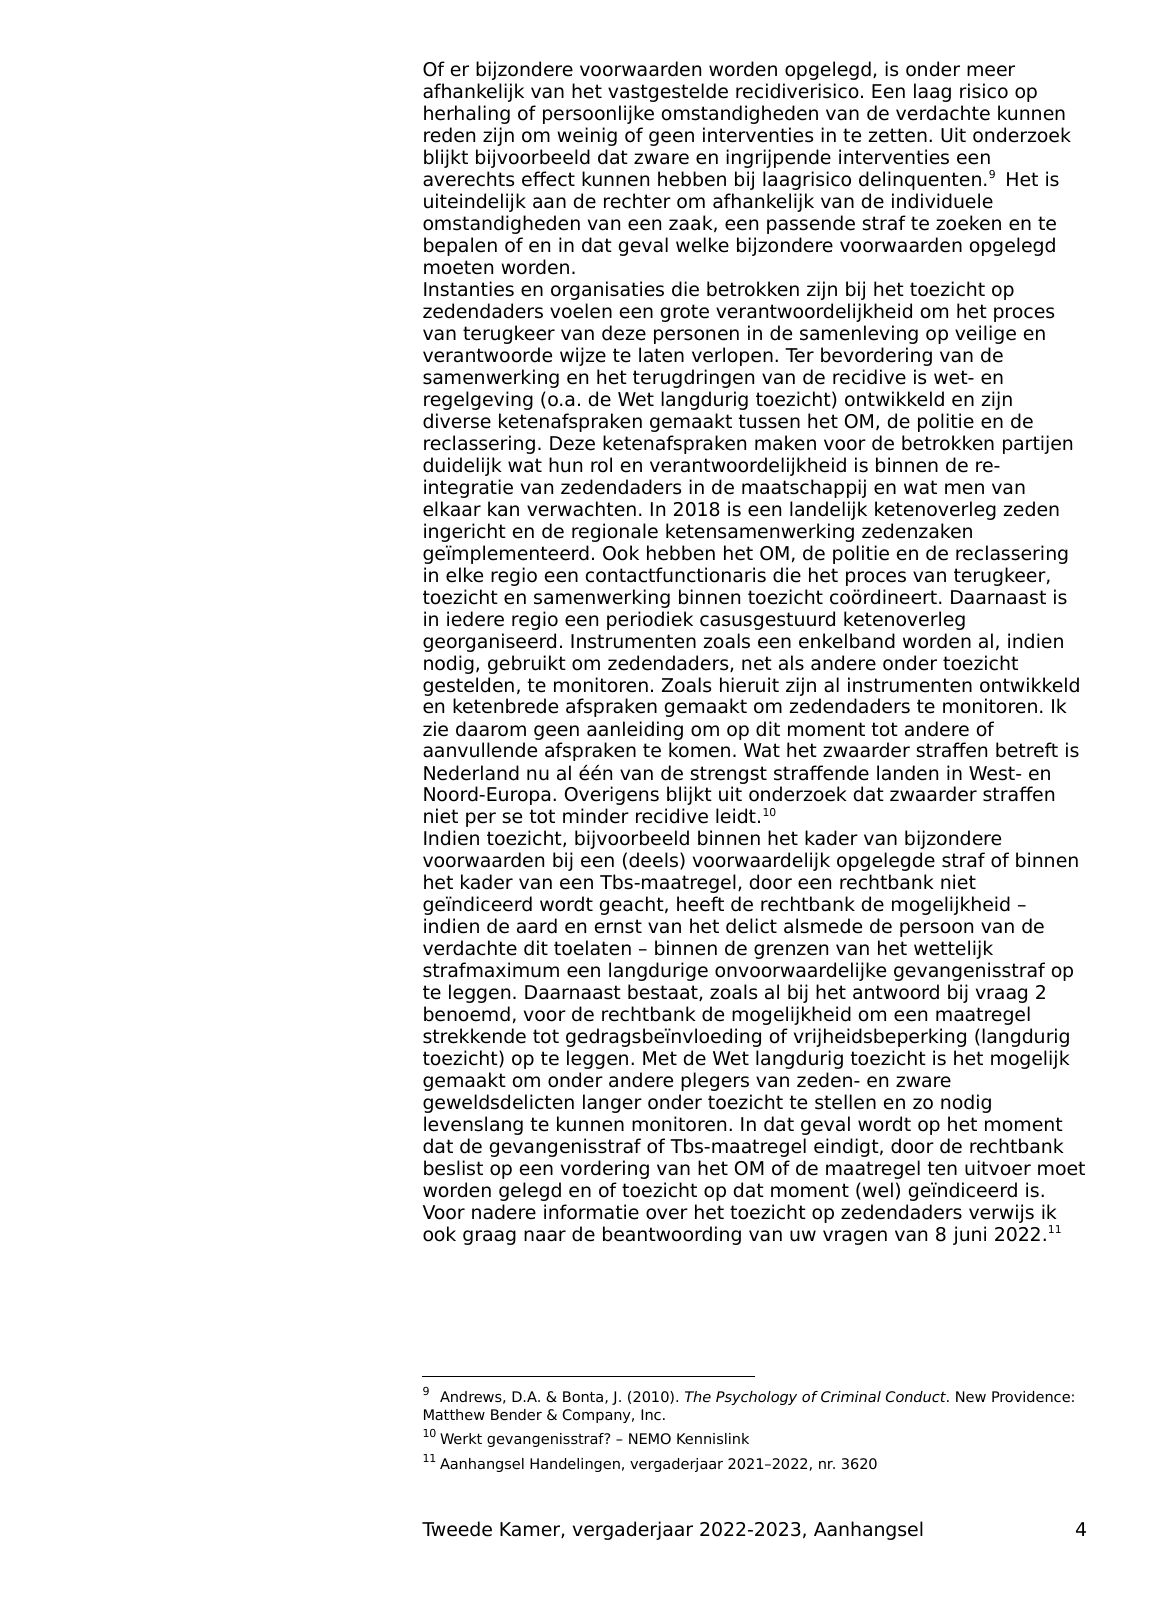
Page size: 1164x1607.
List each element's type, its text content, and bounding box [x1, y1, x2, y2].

text Werkt gevangenisstraf? – NEMO Kennislink [422, 1427, 1087, 1449]
text Andrews, D.A. & Bonta, J. (2010). The Psychology of Criminal Conduct. New Providence: [422, 1385, 1087, 1407]
text Indien toezicht, bijvoorbeeld binnen het kader van bijzondere voorwaarden bij een (deels) voorwaardelijk opgelegde straf of binnen het kader van een Tbs-maatregel, door een rechtbank niet geïndiceerd wordt geacht, heeft de rechtbank de mogelijkheid – indien de aard en ernst van het delict alsmede de persoon van de verdachte dit toelaten – binnen de grenzen van het wettelijk strafmaximum een langdurige onvoorwaardelijke gevangenisstraf op te leggen. Daarnaast bestaat, zoals al bij het antwoord bij vraag 2 benoemd, voor de rechtbank de mogelijkheid om een maatregel strekkende tot gedragsbeïnvloeding of vrijheidsbeperking (langdurig toezicht) op te leggen. Met de Wet langdurig toezicht is het mogelijk gemaakt om onder andere plegers van zeden- en zware geweldsdelicten langer onder toezicht te stellen en zo nodig levenslang te kunnen monitoren. In dat geval wordt op het moment dat de gevangenisstraf of Tbs-maatregel eindigt, door de rechtbank beslist op een vordering van het OM of de maatregel ten uitvoer moet worden gelegd en of toezicht op dat moment (wel) geïndiceerd is. [422, 828, 1087, 1202]
text Instanties en organisaties die betrokken zijn bij het toezicht op zedendaders voelen een grote verantwoordelijkheid om het proces van terugkeer van deze personen in de samenleving op veilige en verantwoorde wijze te laten verlopen. Ter bevordering van de samenwerking en het terugdringen van de recidive is wet- en regelgeving (o.a. de Wet langdurig toezicht) ontwikkeld en zijn diverse ketenafspraken gemaakt tussen het OM, de politie en de reclassering. Deze ketenafspraken maken voor de betrokken partijen duidelijk wat hun rol en verantwoordelijkheid is binnen de re-integratie van zedendaders in de maatschappij en wat men van elkaar kan verwachten. In 2018 is een landelijk ketenoverleg zeden ingericht en de regionale ketensamenwerking zedenzaken geïmplementeerd. Ook hebben het OM, de politie en de reclassering in elke regio een contactfunctionaris die het proces van terugkeer, toezicht en samenwerking binnen toezicht coördineert. Daarnaast is in iedere regio een periodiek casusgestuurd ketenoverleg georganiseerd. Instrumenten zoals een enkelband worden al, indien nodig, gebruikt om zedendaders, net als andere onder toezicht gestelden, te monitoren. Zoals hieruit zijn al instrumenten ontwikkeld en ketenbrede afspraken gemaakt om zedendaders te monitoren. Ik zie daarom geen aanleiding om op dit moment tot andere of aanvullende afspraken te komen. Wat het zwaarder straffen betreft is Nederland nu al één van de strengst straffende landen in West- en Noord-Europa. Overigens blijkt uit onderzoek dat zwaarder straffen niet per se tot minder recidive leidt. [422, 279, 1087, 828]
text Aanhangsel Handelingen, vergaderjaar 2021–2022, nr. 3620 [422, 1452, 1087, 1474]
text Of er bijzondere voorwaarden worden opgelegd, is onder meer afhankelijk van het vastgestelde recidiverisico. Een laag risico op herhaling of persoonlijke omstandigheden van de verdachte kunnen reden zijn om weinig of geen interventies in te zetten. Uit onderzoek blijkt bijvoorbeeld dat zware en ingrijpende interventies een averechts effect kunnen hebben bij laagrisico delinquenten. Het is uiteindelijk aan de rechter om afhankelijk van de individuele omstandigheden van een zaak, een passende straf te zoeken en te bepalen of en in dat geval welke bijzondere voorwaarden opgelegd moeten worden. [422, 59, 1087, 279]
text Voor nadere informatie over het toezicht op zedendaders verwijs ik ook graag naar de beantwoording van uw vragen van 8 juni 2022. [422, 1202, 1087, 1246]
text Matthew Bender & Company, Inc. [422, 1407, 1087, 1424]
